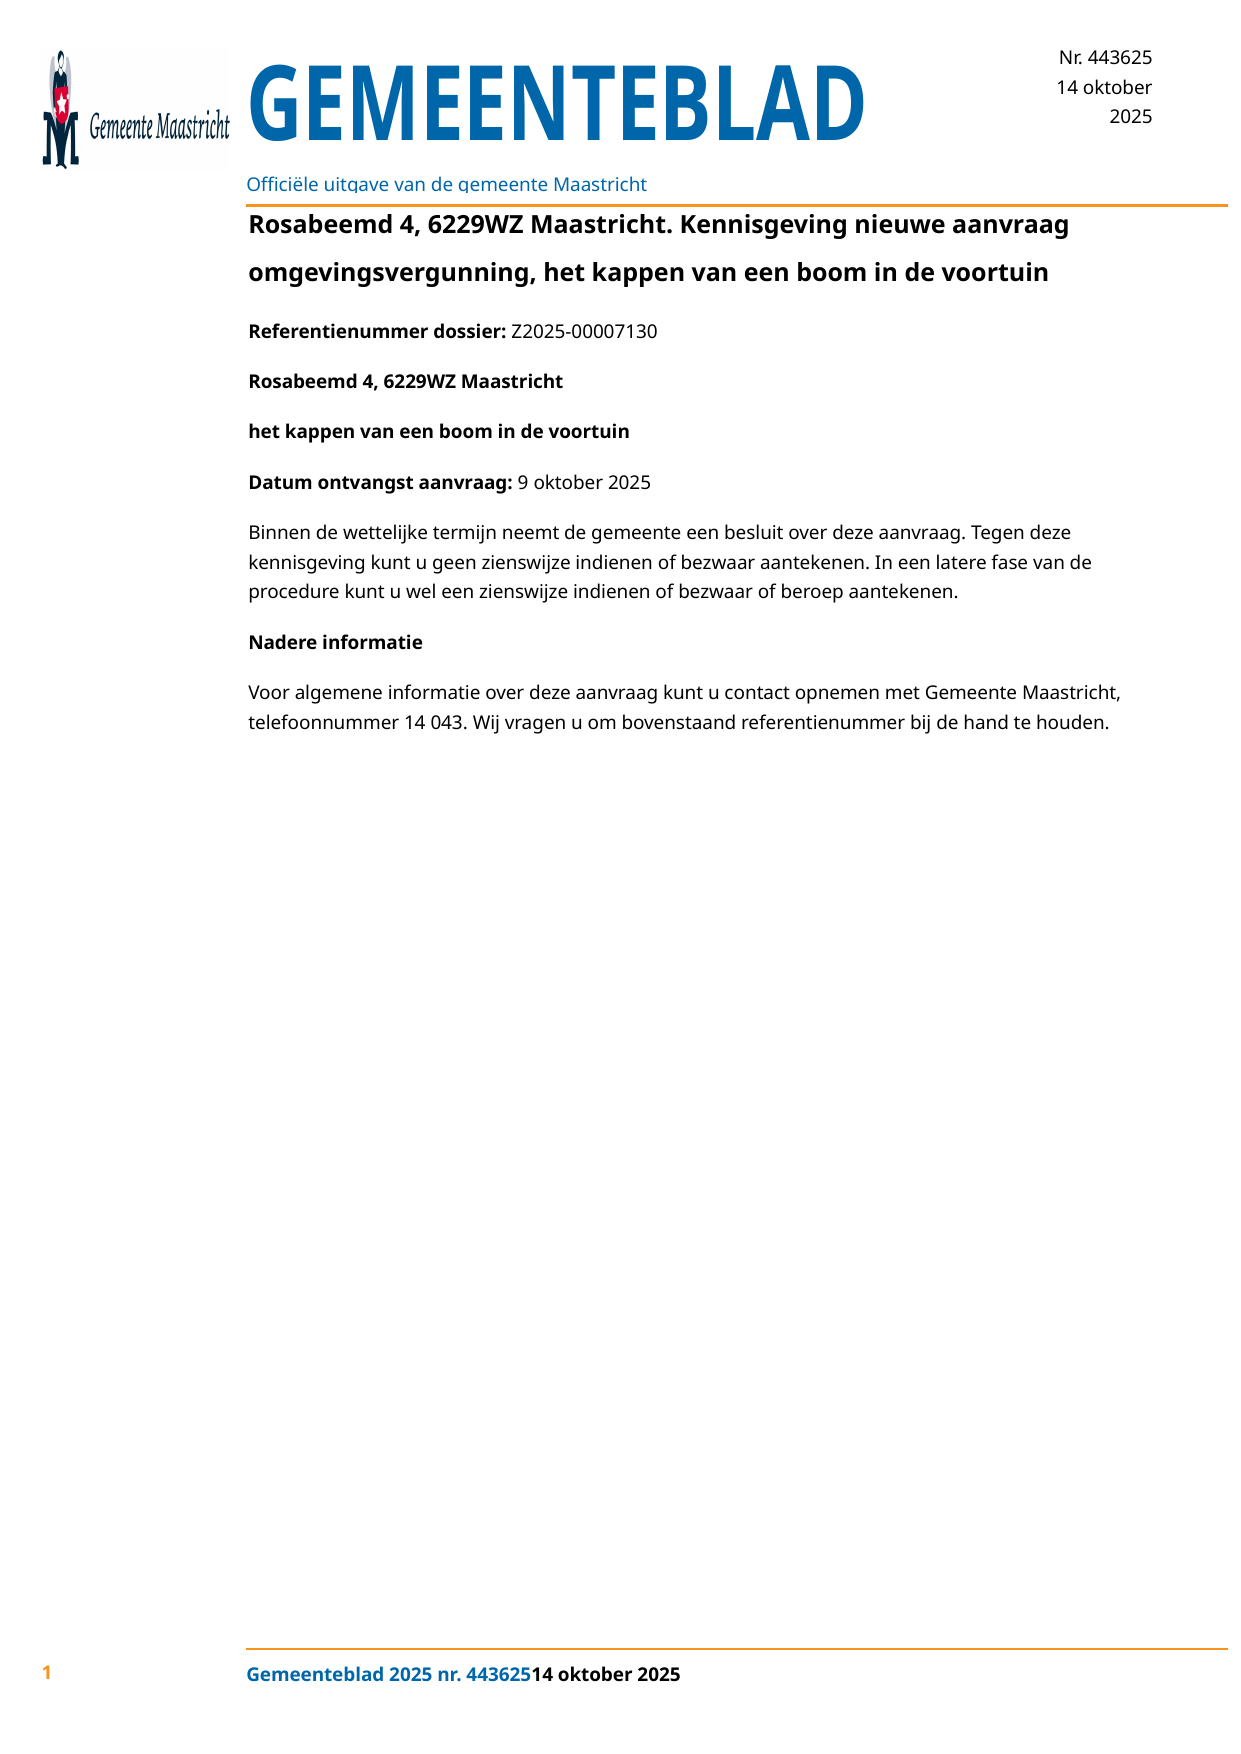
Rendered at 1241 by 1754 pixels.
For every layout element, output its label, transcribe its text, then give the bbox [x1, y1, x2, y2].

text Voor algemene informatie over deze aanvraag kunt u contact opnemen met Gemeente Maastricht, telefoonnummer 14 043. Wij vragen u om bovenstaand referentienummer bij de hand te houden. [248, 679, 1152, 735]
text Rosabeemd 4, 6229WZ Maastricht. Kennisgeving nieuwe aanvraag omgevingsvergunning, het kappen van een boom in de voortuin [248, 207, 1152, 288]
text Binnen de wettelijke termijn neemt de gemeente een besluit over deze aanvraag. Tegen deze kennisgeving kunt u geen zienswijze indienen of bezwaar aantekenen. In een latere fase van de procedure kunt u wel een zienswijze indienen of bezwaar of beroep aantekenen. [248, 519, 1152, 604]
picture [41, 47, 231, 172]
text Datum ontvangst aanvraag: 9 oktober 2025 [248, 469, 1152, 495]
text het kappen van een boom in de voortuin [248, 419, 1152, 444]
text Rosabeemd 4, 6229WZ Maastricht [248, 368, 1152, 394]
text Nadere informatie [248, 629, 1152, 655]
text Referentienummer dossier: Z2025-00007130 [248, 318, 1152, 344]
